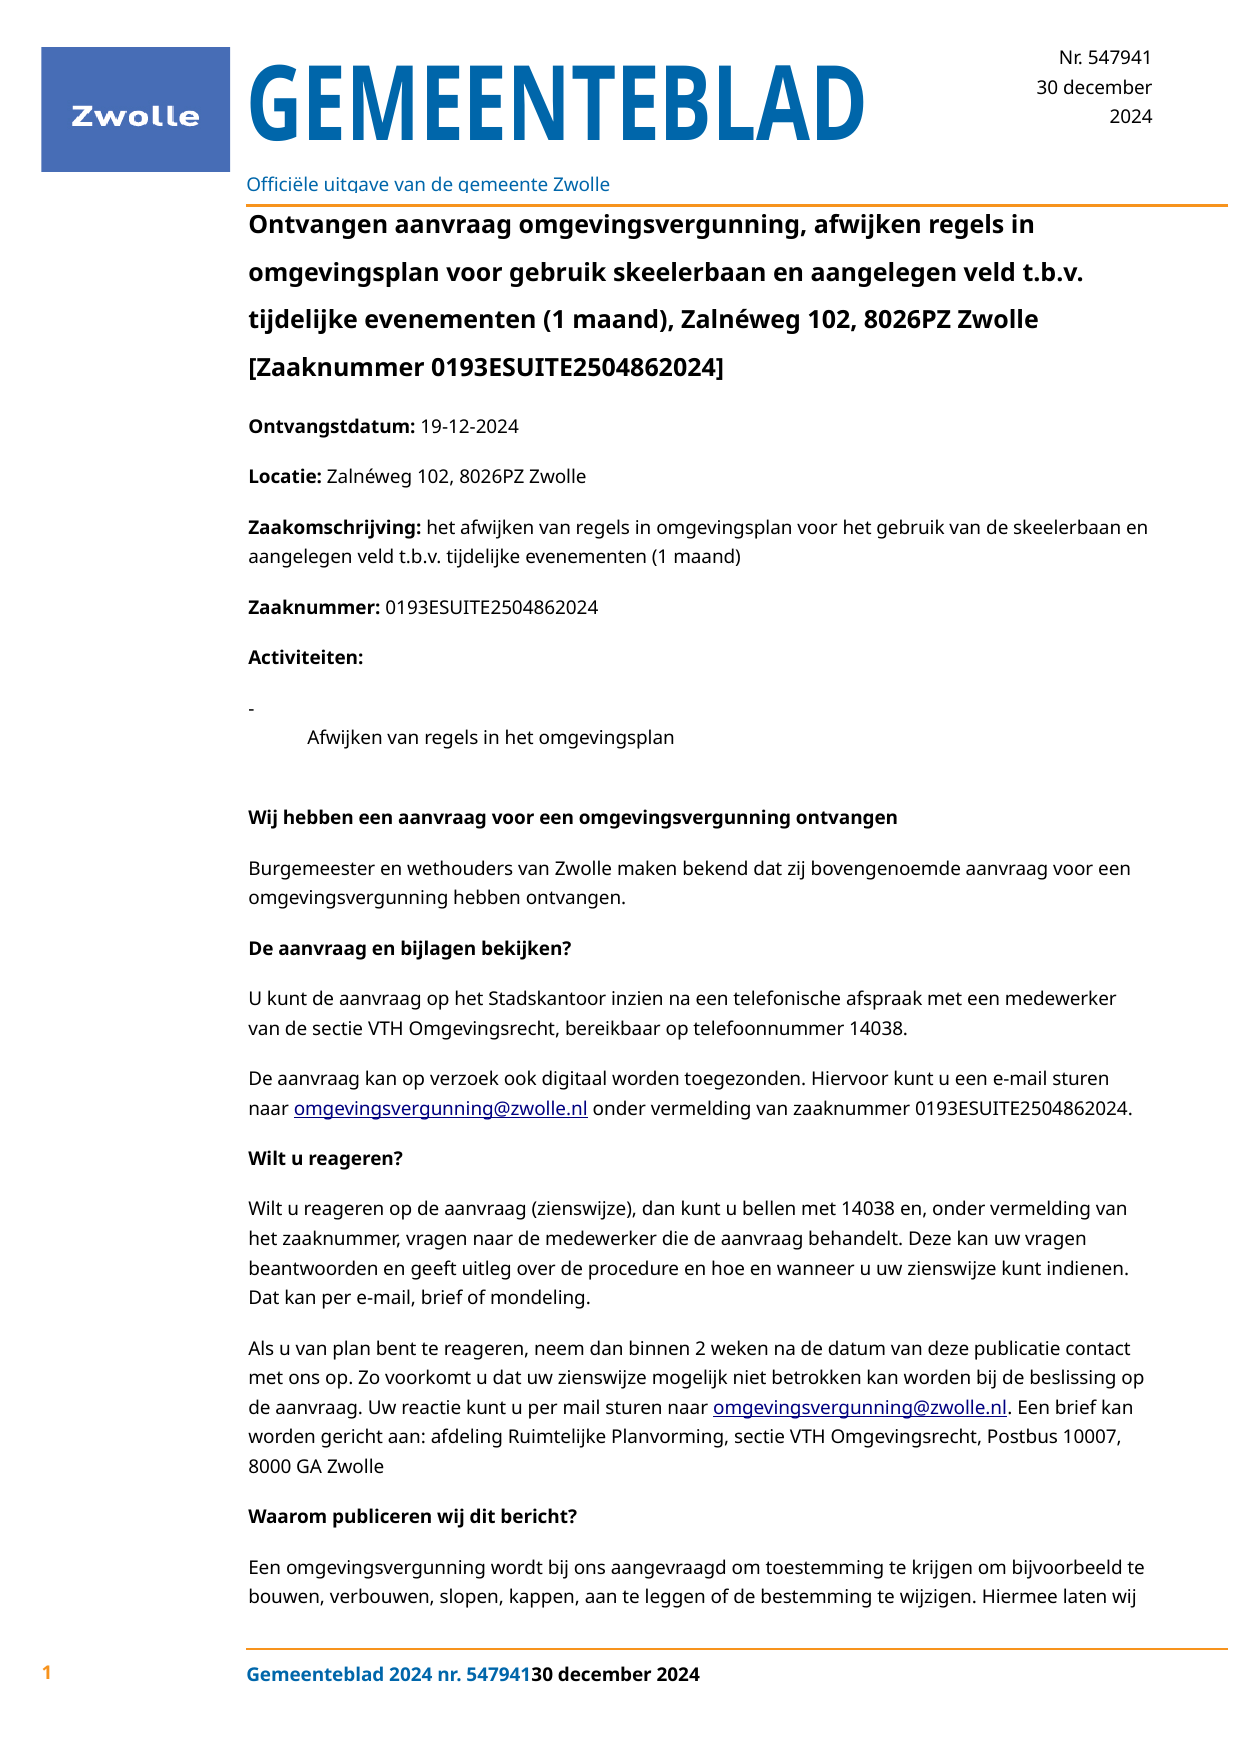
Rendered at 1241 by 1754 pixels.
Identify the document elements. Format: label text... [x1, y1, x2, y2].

list Afwijken van regels in het omgevingsplan [248, 724, 1152, 750]
text Activiteiten: [248, 644, 1152, 670]
picture [41, 47, 231, 172]
text Wij hebben een aanvraag voor een omgevingsvergunning ontvangen [248, 804, 1152, 830]
text Ontvangstdatum: 19-12-2024 [248, 413, 1152, 439]
text U kunt de aanvraag op het Stadskantoor inzien na een telefonische afspraak met een medewerker van de sectie VTH Omgevingsrecht, bereikbaar op telefoonnummer 14038. [248, 985, 1152, 1041]
text Wilt u reageren op de aanvraag (zienswijze), dan kunt u bellen met 14038 en, onder vermelding van het zaaknummer, vragen naar de medewerker die de aanvraag behandelt. Deze kan uw vragen beantwoorden en geeft uitleg over de procedure en hoe en wanneer u uw zienswijze kunt indienen. Dat kan per e-mail, brief of mondeling. [248, 1196, 1152, 1310]
text Wilt u reageren? [248, 1145, 1152, 1171]
text Als u van plan bent te reageren, neem dan binnen 2 weken na de datum van deze publicatie contact met ons op. Zo voorkomt u dat uw zienswijze mogelijk niet betrokken kan worden bij de beslissing op de aanvraag. Uw reactie kunt u per mail sturen naar omgevingsvergunning@zwolle.nl. Een brief kan worden gericht aan: afdeling Ruimtelijke Planvorming, sectie VTH Omgevingsrecht, Postbus 10007, 8000 GA Zwolle [248, 1335, 1152, 1479]
text Ontvangen aanvraag omgevingsvergunning, afwijken regels in omgevingsplan voor gebruik skeelerbaan en aangelegen veld t.b.v. tijdelijke evenementen (1 maand), Zalnéweg 102, 8026PZ Zwolle [Zaaknummer 0193ESUITE2504862024] [248, 207, 1152, 384]
text Burgemeester en wethouders van Zwolle maken bekend dat zij bovengenoemde aanvraag voor een omgevingsvergunning hebben ontvangen. [248, 855, 1152, 910]
text Zaaknummer: 0193ESUITE2504862024 [248, 594, 1152, 620]
text De aanvraag en bijlagen bekijken? [248, 935, 1152, 961]
text Locatie: Zalnéweg 102, 8026PZ Zwolle [248, 463, 1152, 489]
text De aanvraag kan op verzoek ook digitaal worden toegezonden. Hiervoor kunt u een e-mail sturen naar omgevingsvergunning@zwolle.nl onder vermelding van zaaknummer 0193ESUITE2504862024. [248, 1065, 1152, 1121]
text Waarom publiceren wij dit bericht? [248, 1503, 1152, 1529]
text Zaakomschrijving: het afwijken van regels in omgevingsplan voor het gebruik van de skeelerbaan en aangelegen veld t.b.v. tijdelijke evenementen (1 maand) [248, 514, 1152, 569]
text Een omgevingsvergunning wordt bij ons aangevraagd om toestemming te krijgen om bijvoorbeeld te bouwen, verbouwen, slopen, kappen, aan te leggen of de bestemming te wijzigen. Hiermee laten wij [248, 1554, 1152, 1609]
